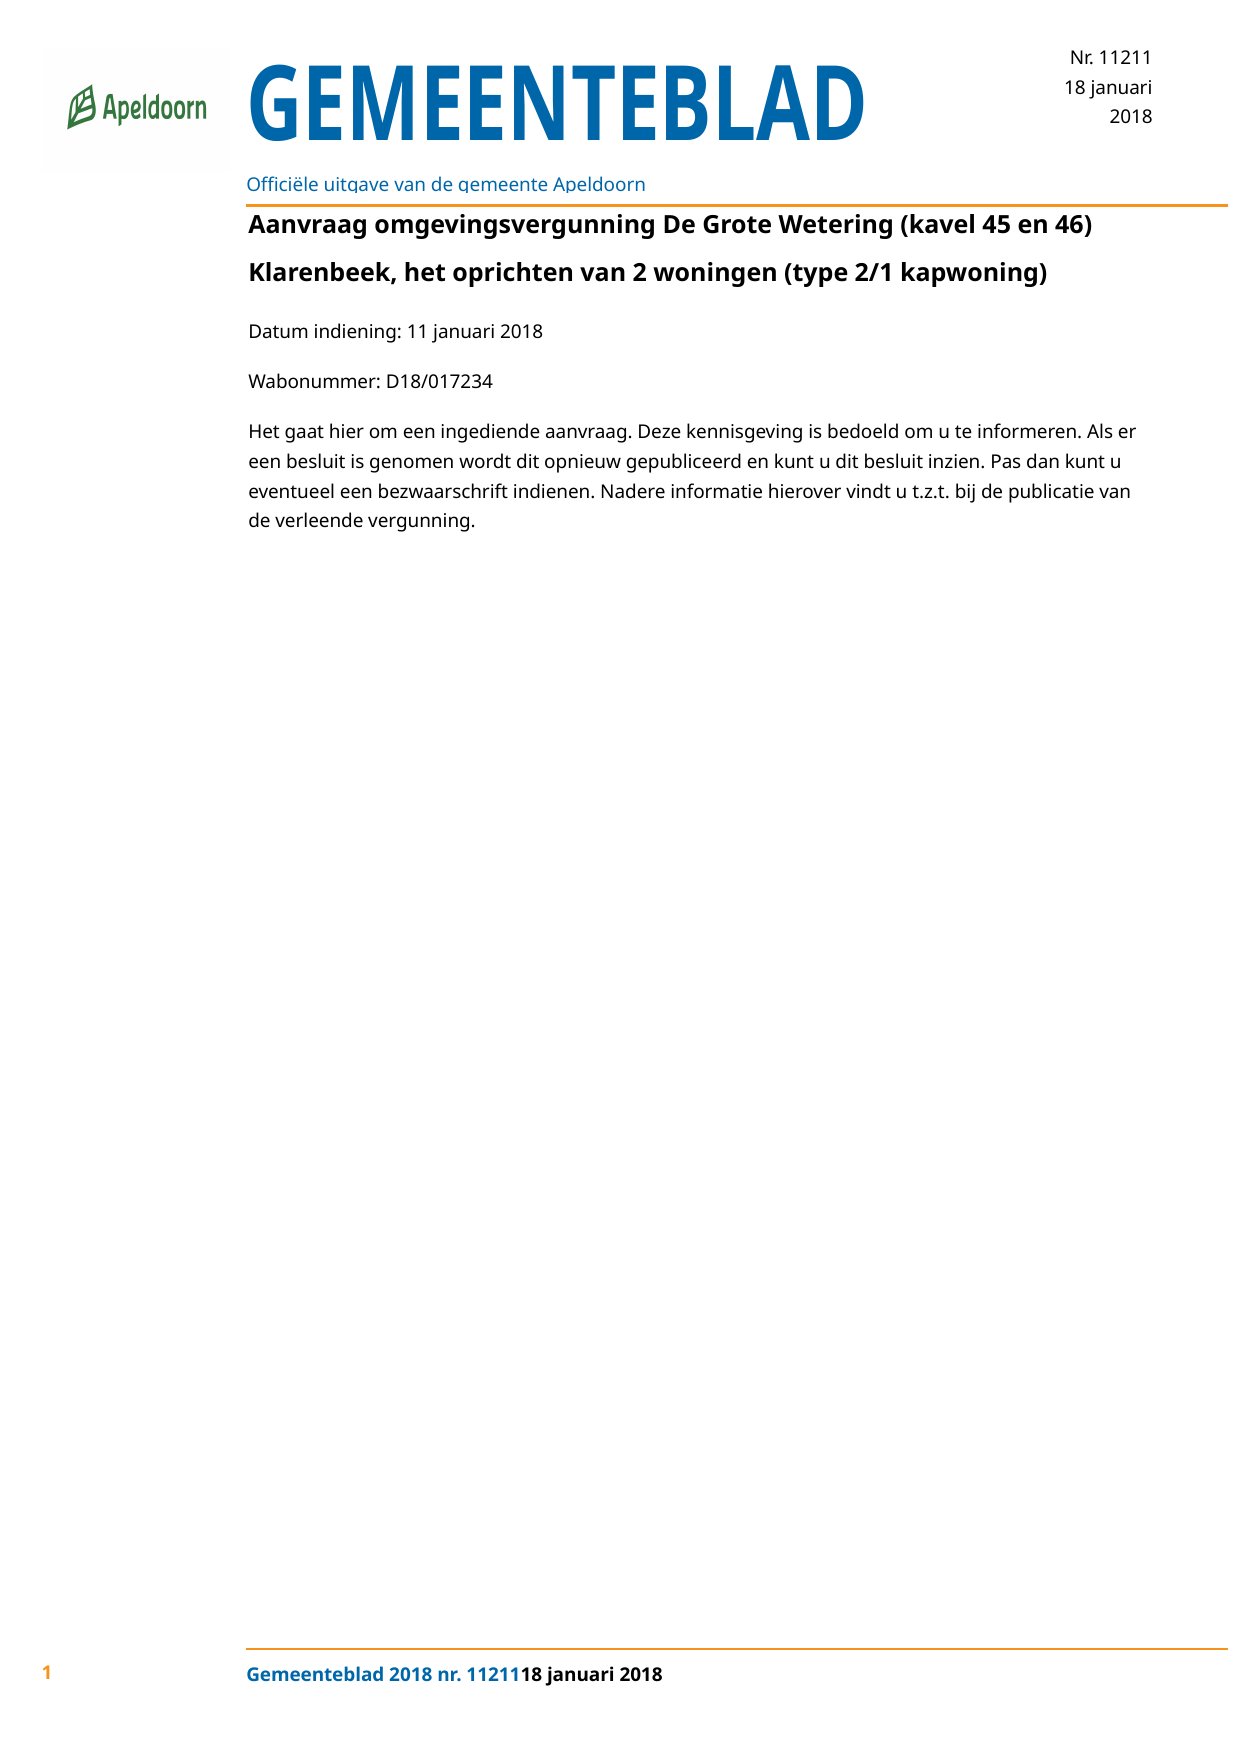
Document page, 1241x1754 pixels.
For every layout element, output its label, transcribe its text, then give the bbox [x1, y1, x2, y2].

text Aanvraag omgevingsvergunning De Grote Wetering (kavel 45 en 46) Klarenbeek, het oprichten van 2 woningen (type 2/1 kapwoning) [248, 207, 1152, 288]
text Datum indiening: 11 januari 2018 [248, 318, 1152, 344]
text Wabonummer: D18/017234 [248, 368, 1152, 394]
picture [41, 47, 231, 172]
text Het gaat hier om een ingediende aanvraag. Deze kennisgeving is bedoeld om u te informeren. Als er een besluit is genomen wordt dit opnieuw gepubliceerd en kunt u dit besluit inzien. Pas dan kunt u eventueel een bezwaarschrift indienen. Nadere informatie hierover vindt u t.z.t. bij de publicatie van de verleende vergunning. [248, 419, 1152, 533]
